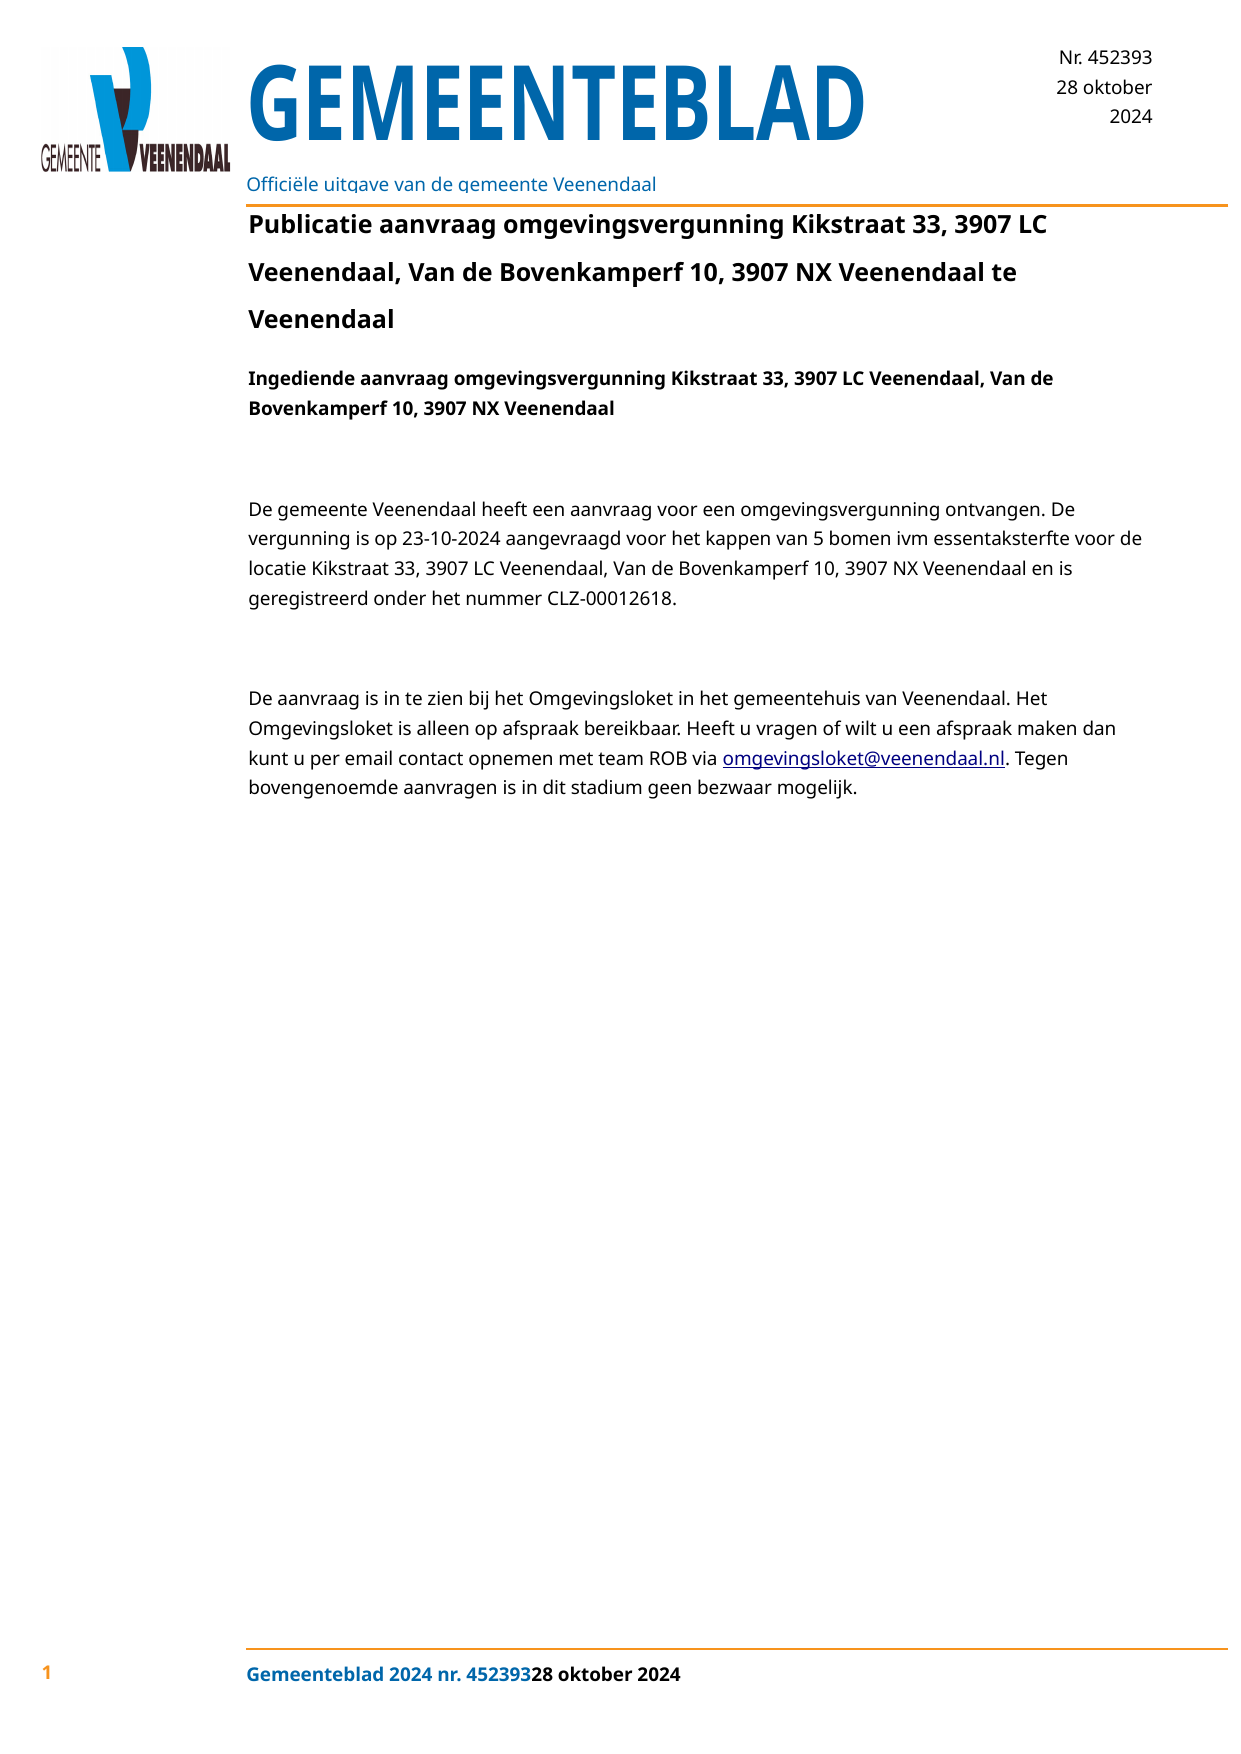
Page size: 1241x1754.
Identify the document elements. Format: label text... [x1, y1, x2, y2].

text Ingediende aanvraag omgevingsvergunning Kikstraat 33, 3907 LC Veenendaal, Van de Bovenkamperf 10, 3907 NX Veenendaal [248, 366, 1152, 421]
text De gemeente Veenendaal heeft een aanvraag voor een omgevingsvergunning ontvangen. De vergunning is op 23-10-2024 aangevraagd voor het kappen van 5 bomen ivm essentaksterfte voor de locatie Kikstraat 33, 3907 LC Veenendaal, Van de Bovenkamperf 10, 3907 NX Veenendaal en is geregistreerd onder het nummer CLZ-00012618. [248, 496, 1152, 610]
text De aanvraag is in te zien bij het Omgevingsloket in het gemeentehuis van Veenendaal. Het Omgevingsloket is alleen op afspraak bereikbaar. Heeft u vragen of wilt u een afspraak maken dan kunt u per email contact opnemen met team ROB via omgevingsloket@veenendaal.nl. Tegen bovengenoemde aanvragen is in dit stadium geen bezwaar mogelijk. [248, 686, 1152, 800]
picture [123, 47, 231, 172]
picture [41, 47, 130, 172]
text Publicatie aanvraag omgevingsvergunning Kikstraat 33, 3907 LC Veenendaal, Van de Bovenkamperf 10, 3907 NX Veenendaal te Veenendaal [248, 207, 1152, 336]
